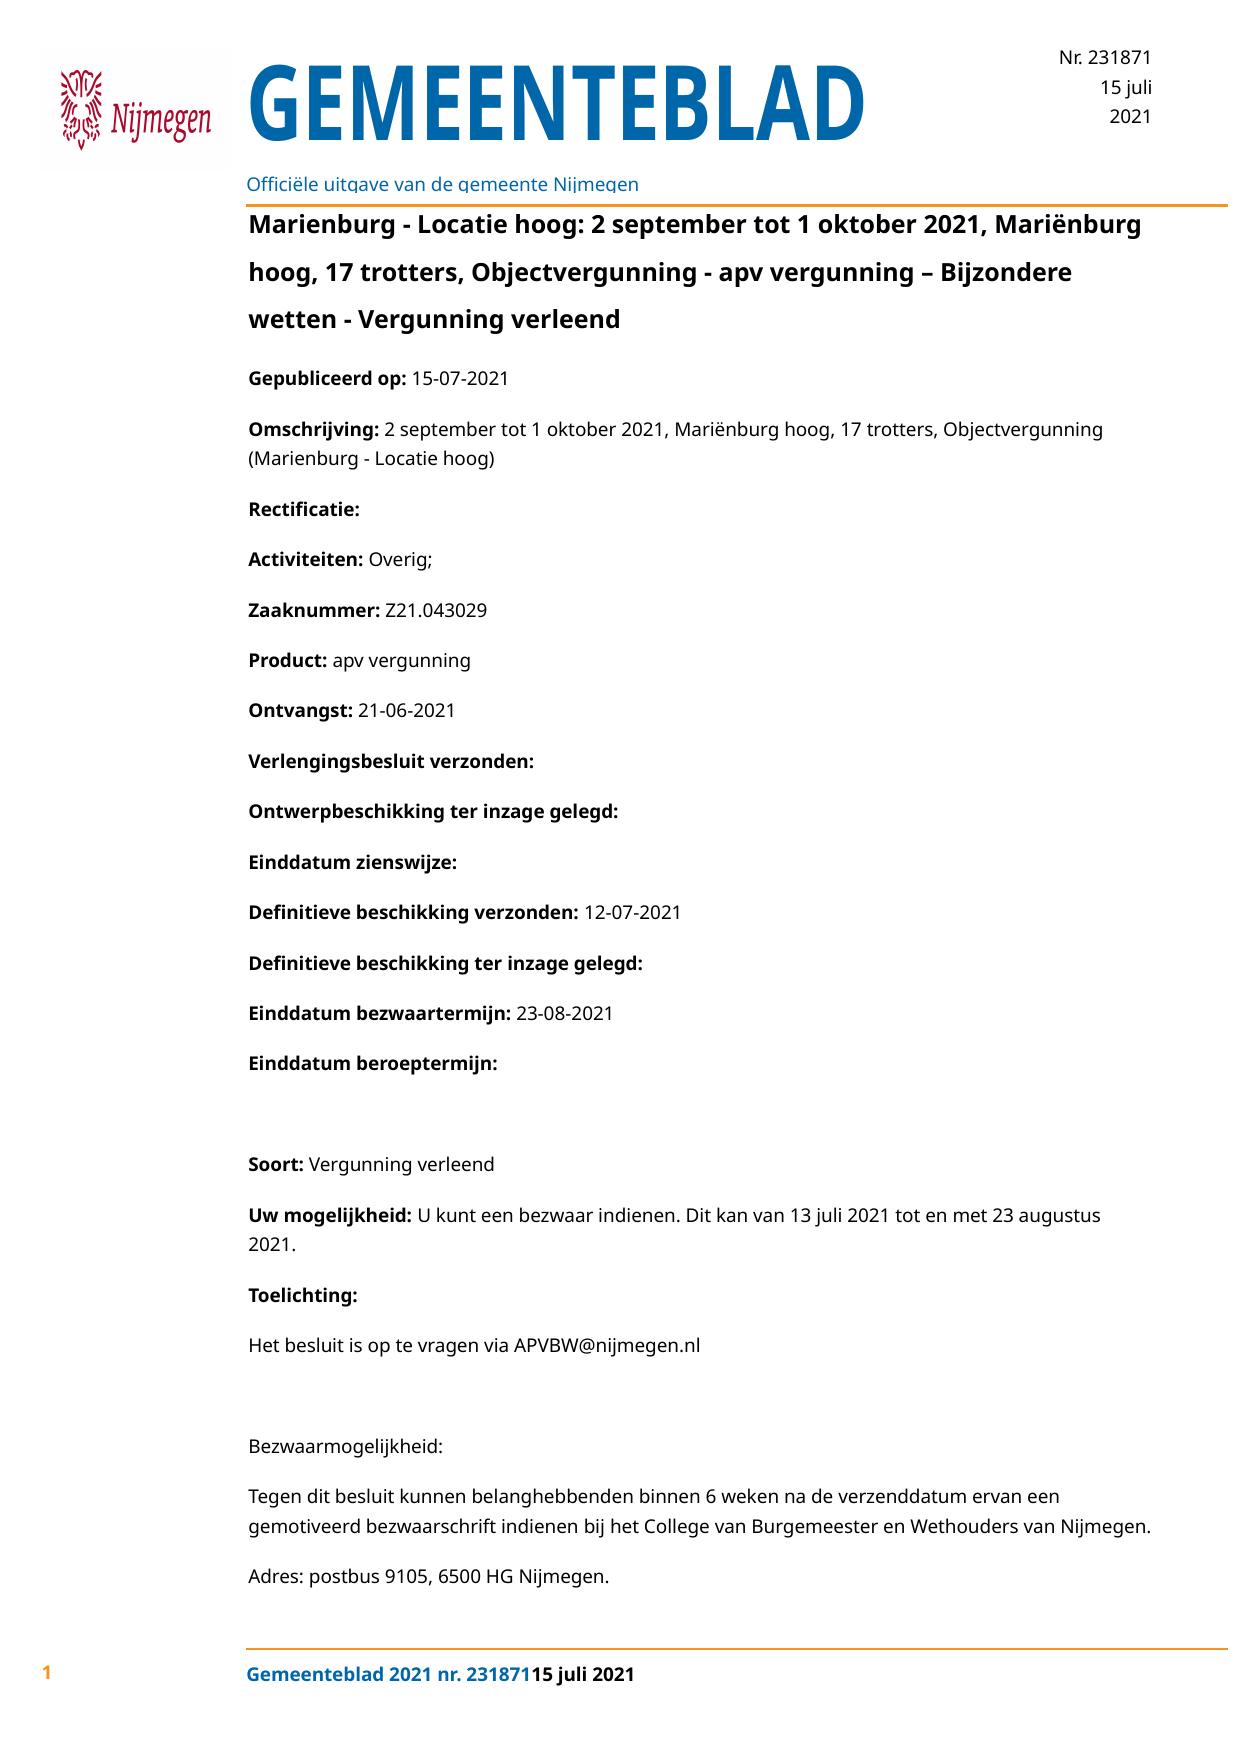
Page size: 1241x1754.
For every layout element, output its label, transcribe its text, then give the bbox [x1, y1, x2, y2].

text Product: apv vergunning [248, 647, 1152, 673]
picture [41, 47, 231, 172]
text Soort: Vergunning verleend [248, 1151, 1152, 1177]
text Toelichting: [248, 1282, 1152, 1307]
text Activiteiten: Overig; [248, 546, 1152, 572]
text Zaaknummer: Z21.043029 [248, 597, 1152, 622]
text Bezwaarmogelijkheid: [248, 1433, 1152, 1459]
text Definitieve beschikking ter inzage gelegd: [248, 950, 1152, 975]
text Einddatum beroeptermijn: [248, 1051, 1152, 1076]
text Ontvangst: 21-06-2021 [248, 698, 1152, 723]
text Einddatum zienswijze: [248, 849, 1152, 874]
text Verlengingsbesluit verzonden: [248, 748, 1152, 774]
text Gepubliceerd op: 15-07-2021 [248, 366, 1152, 391]
text Definitieve beschikking verzonden: 12-07-2021 [248, 899, 1152, 925]
text Omschrijving: 2 september tot 1 oktober 2021, Mariënburg hoog, 17 trotters, Objectvergunning (Marienburg - Locatie hoog) [248, 416, 1152, 471]
text Rectificatie: [248, 496, 1152, 522]
text Marienburg - Locatie hoog: 2 september tot 1 oktober 2021, Mariënburg hoog, 17 trotters, Objectvergunning - apv vergunning – Bijzondere wetten - Vergunning verleend [248, 207, 1152, 336]
text Einddatum bezwaartermijn: 23-08-2021 [248, 1000, 1152, 1026]
text Tegen dit besluit kunnen belanghebbenden binnen 6 weken na de verzenddatum ervan een gemotiveerd bezwaarschrift indienen bij het College van Burgemeester en Wethouders van Nijmegen. [248, 1483, 1152, 1539]
text Adres: postbus 9105, 6500 HG Nijmegen. [248, 1563, 1152, 1589]
text Het besluit is op te vragen via APVBW@nijmegen.nl [248, 1332, 1152, 1358]
text Ontwerpbeschikking ter inzage gelegd: [248, 798, 1152, 824]
text Uw mogelijkheid: U kunt een bezwaar indienen. Dit kan van 13 juli 2021 tot en met 23 augustus 2021. [248, 1202, 1152, 1257]
